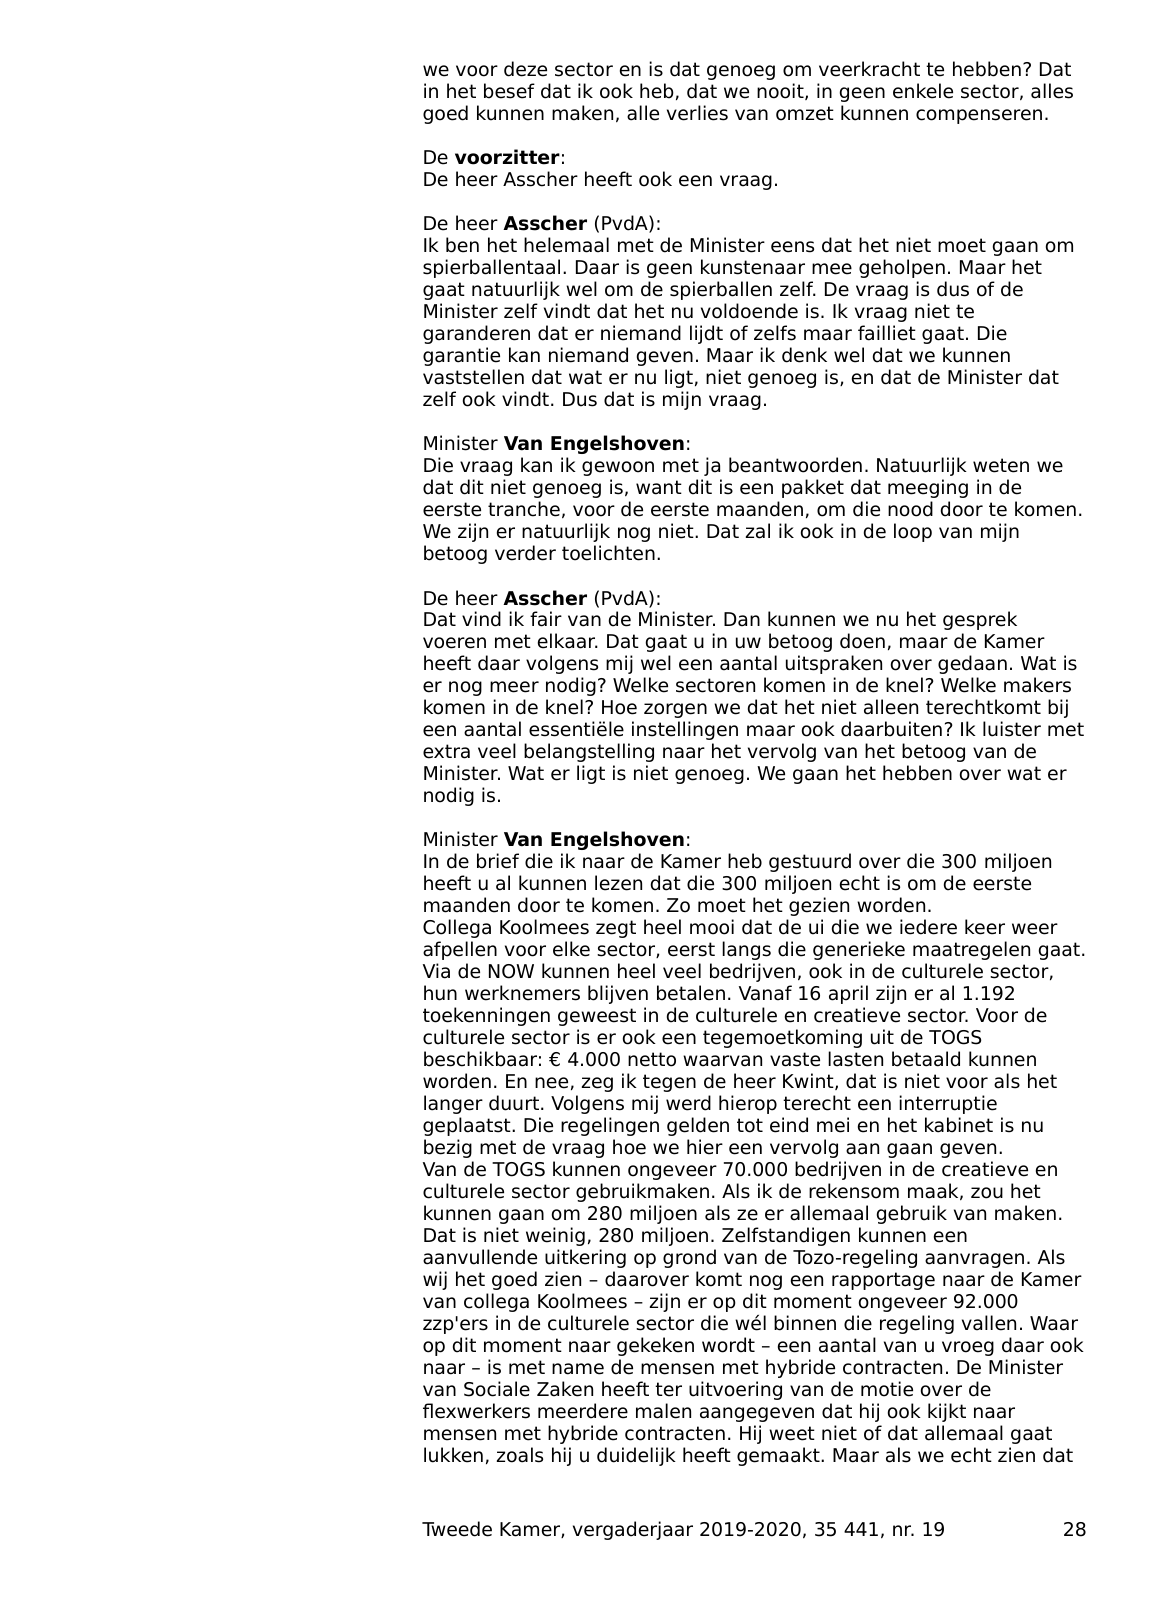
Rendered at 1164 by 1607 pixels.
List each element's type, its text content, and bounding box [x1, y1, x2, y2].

text De heer Asscher heeft ook een vraag. [422, 169, 1087, 191]
text Die vraag kan ik gewoon met ja beantwoorden. Natuurlijk weten we dat dit niet genoeg is, want dit is een pakket dat meeging in de eerste tranche, voor de eerste maanden, om die nood door te komen. We zijn er natuurlijk nog niet. Dat zal ik ook in de loop van mijn betoog verder toelichten. [422, 455, 1087, 565]
text De heer Asscher (PvdA): [422, 213, 1087, 235]
text Collega Koolmees zegt heel mooi dat de ui die we iedere keer weer afpellen voor elke sector, eerst langs die generieke maatregelen gaat. Via de NOW kunnen heel veel bedrijven, ook in de culturele sector, hun werknemers blijven betalen. Vanaf 16 april zijn er al 1.192 toekenningen geweest in de culturele en creatieve sector. Voor de culturele sector is er ook een tegemoetkoming uit de TOGS beschikbaar: € 4.000 netto waarvan vaste lasten betaald kunnen worden. En nee, zeg ik tegen de heer Kwint, dat is niet voor als het langer duurt. Volgens mij werd hierop terecht een interruptie geplaatst. Die regelingen gelden tot eind mei en het kabinet is nu bezig met de vraag hoe we hier een vervolg aan gaan geven. [422, 917, 1087, 1159]
text In de brief die ik naar de Kamer heb gestuurd over die 300 miljoen heeft u al kunnen lezen dat die 300 miljoen echt is om de eerste maanden door te komen. Zo moet het gezien worden. [422, 851, 1087, 917]
text Dat vind ik fair van de Minister. Dan kunnen we nu het gesprek voeren met elkaar. Dat gaat u in uw betoog doen, maar de Kamer heeft daar volgens mij wel een aantal uitspraken over gedaan. Wat is er nog meer nodig? Welke sectoren komen in de knel? Welke makers komen in de knel? Hoe zorgen we dat het niet alleen terechtkomt bij een aantal essentiële instellingen maar ook daarbuiten? Ik luister met extra veel belangstelling naar het vervolg van het betoog van de Minister. Wat er ligt is niet genoeg. We gaan het hebben over wat er nodig is. [422, 609, 1087, 807]
text De voorzitter: [422, 147, 1087, 169]
text De heer Asscher (PvdA): [422, 587, 1087, 609]
text Minister Van Engelshoven: [422, 433, 1087, 455]
text we voor deze sector en is dat genoeg om veerkracht te hebben? Dat in het besef dat ik ook heb, dat we nooit, in geen enkele sector, alles goed kunnen maken, alle verlies van omzet kunnen compenseren. [422, 59, 1087, 125]
text Minister Van Engelshoven: [422, 829, 1087, 851]
text Ik ben het helemaal met de Minister eens dat het niet moet gaan om spierballentaal. Daar is geen kunstenaar mee geholpen. Maar het gaat natuurlijk wel om de spierballen zelf. De vraag is dus of de Minister zelf vindt dat het nu voldoende is. Ik vraag niet te garanderen dat er niemand lijdt of zelfs maar failliet gaat. Die garantie kan niemand geven. Maar ik denk wel dat we kunnen vaststellen dat wat er nu ligt, niet genoeg is, en dat de Minister dat zelf ook vindt. Dus dat is mijn vraag. [422, 235, 1087, 411]
text Van de TOGS kunnen ongeveer 70.000 bedrijven in de creatieve en culturele sector gebruikmaken. Als ik de rekensom maak, zou het kunnen gaan om 280 miljoen als ze er allemaal gebruik van maken. Dat is niet weinig, 280 miljoen. Zelfstandigen kunnen een aanvullende uitkering op grond van de Tozo-regeling aanvragen. Als wij het goed zien – daarover komt nog een rapportage naar de Kamer van collega Koolmees – zijn er op dit moment ongeveer 92.000 zzp'ers in de culturele sector die wél binnen die regeling vallen. Waar op dit moment naar gekeken wordt – een aantal van u vroeg daar ook naar – is met name de mensen met hybride contracten. De Minister van Sociale Zaken heeft ter uitvoering van de motie over de flexwerkers meerdere malen aangegeven dat hij ook kijkt naar mensen met hybride contracten. Hij weet niet of dat allemaal gaat lukken, zoals hij u duidelijk heeft gemaakt. Maar als we echt zien dat [422, 1159, 1087, 1467]
